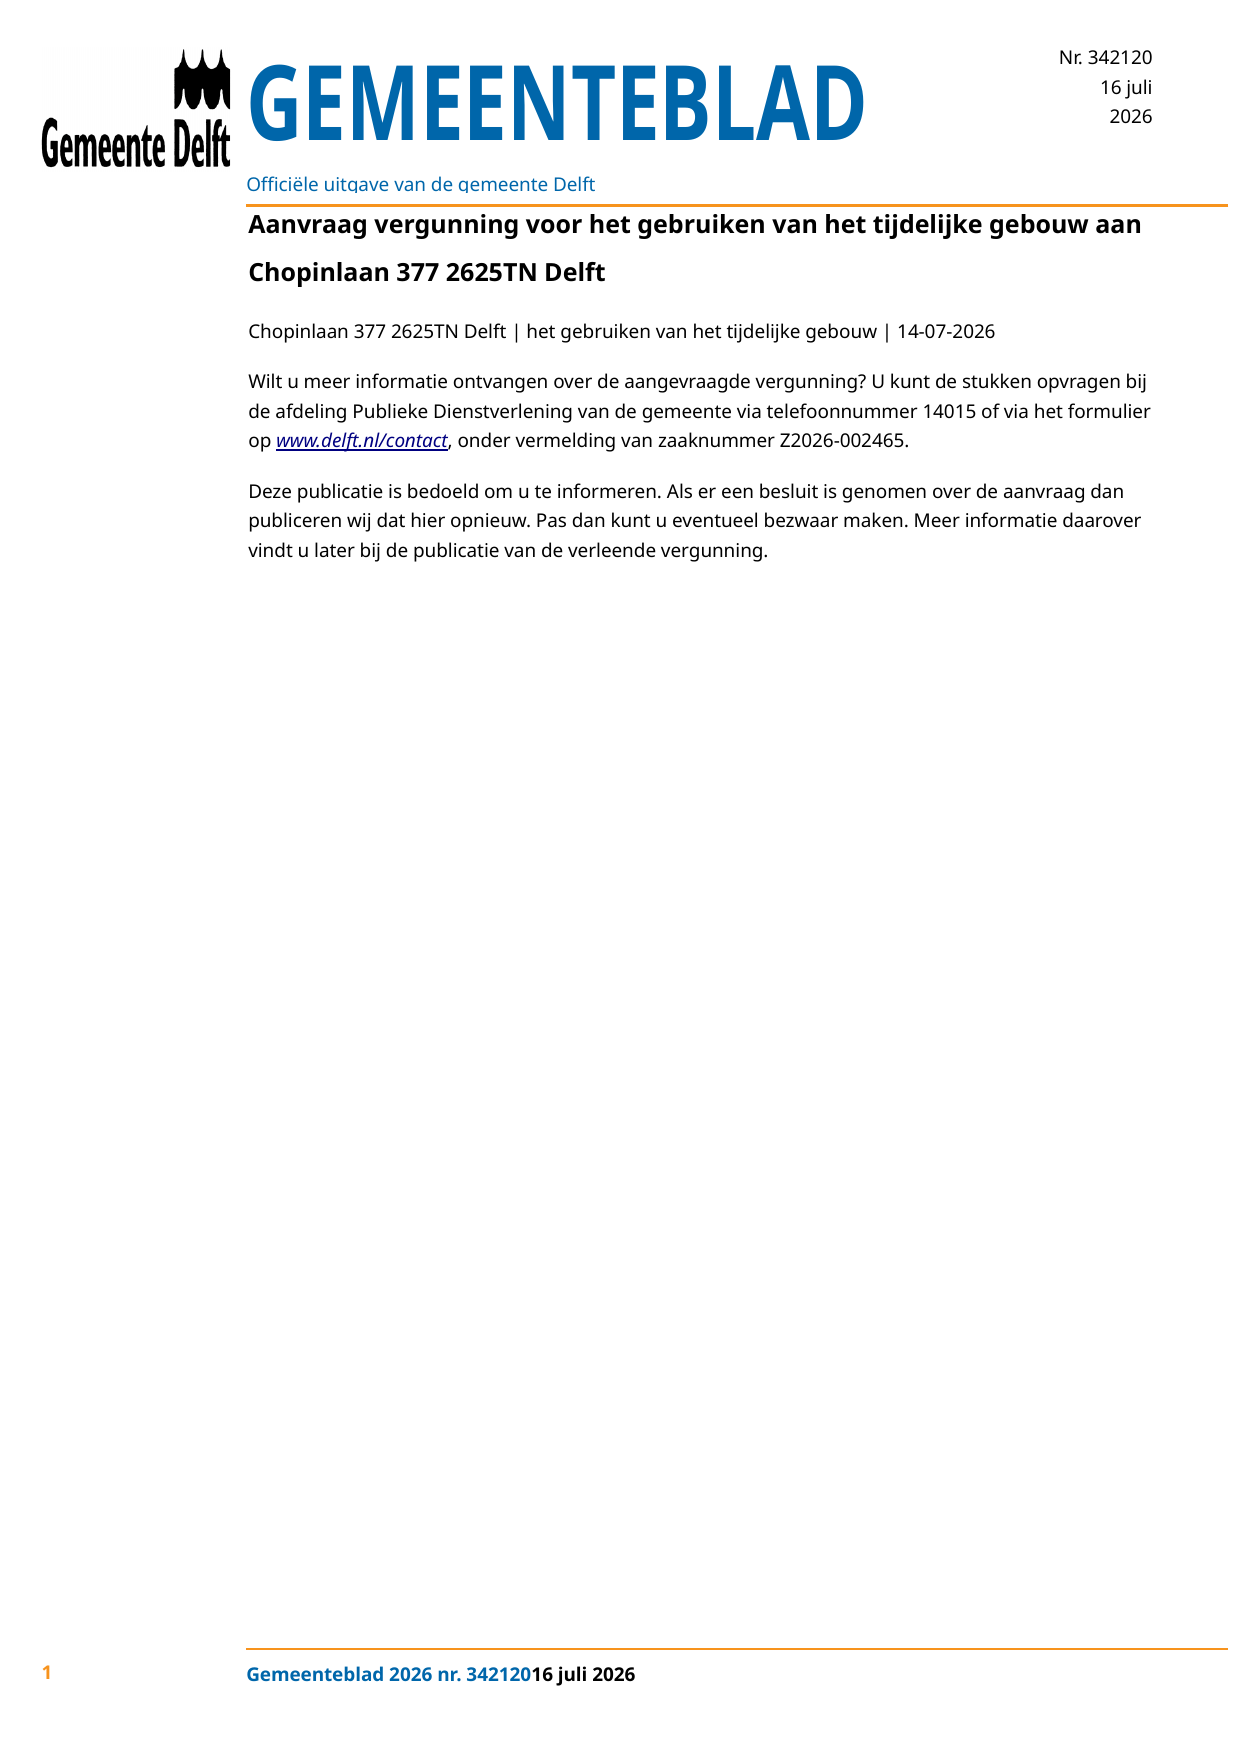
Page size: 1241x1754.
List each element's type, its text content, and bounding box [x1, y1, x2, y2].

text Deze publicatie is bedoeld om u te informeren. Als er een besluit is genomen over de aanvraag dan publiceren wij dat hier opnieuw. Pas dan kunt u eventueel bezwaar maken. Meer informatie daarover vindt u later bij de publicatie van de verleende vergunning. [248, 478, 1152, 563]
text Chopinlaan 377 2625TN Delft | het gebruiken van het tijdelijke gebouw | 14-07-2026 [248, 318, 1152, 344]
text Aanvraag vergunning voor het gebruiken van het tijdelijke gebouw aan Chopinlaan 377 2625TN Delft [248, 207, 1152, 288]
text Wilt u meer informatie ontvangen over de aangevraagde vergunning? U kunt de stukken opvragen bij de afdeling Publieke Dienstverlening van de gemeente via telefoonnummer 14015 of via het formulier op www.delft.nl/contact, onder vermelding van zaaknummer Z2026-002465. [248, 368, 1152, 453]
picture [41, 47, 231, 172]
